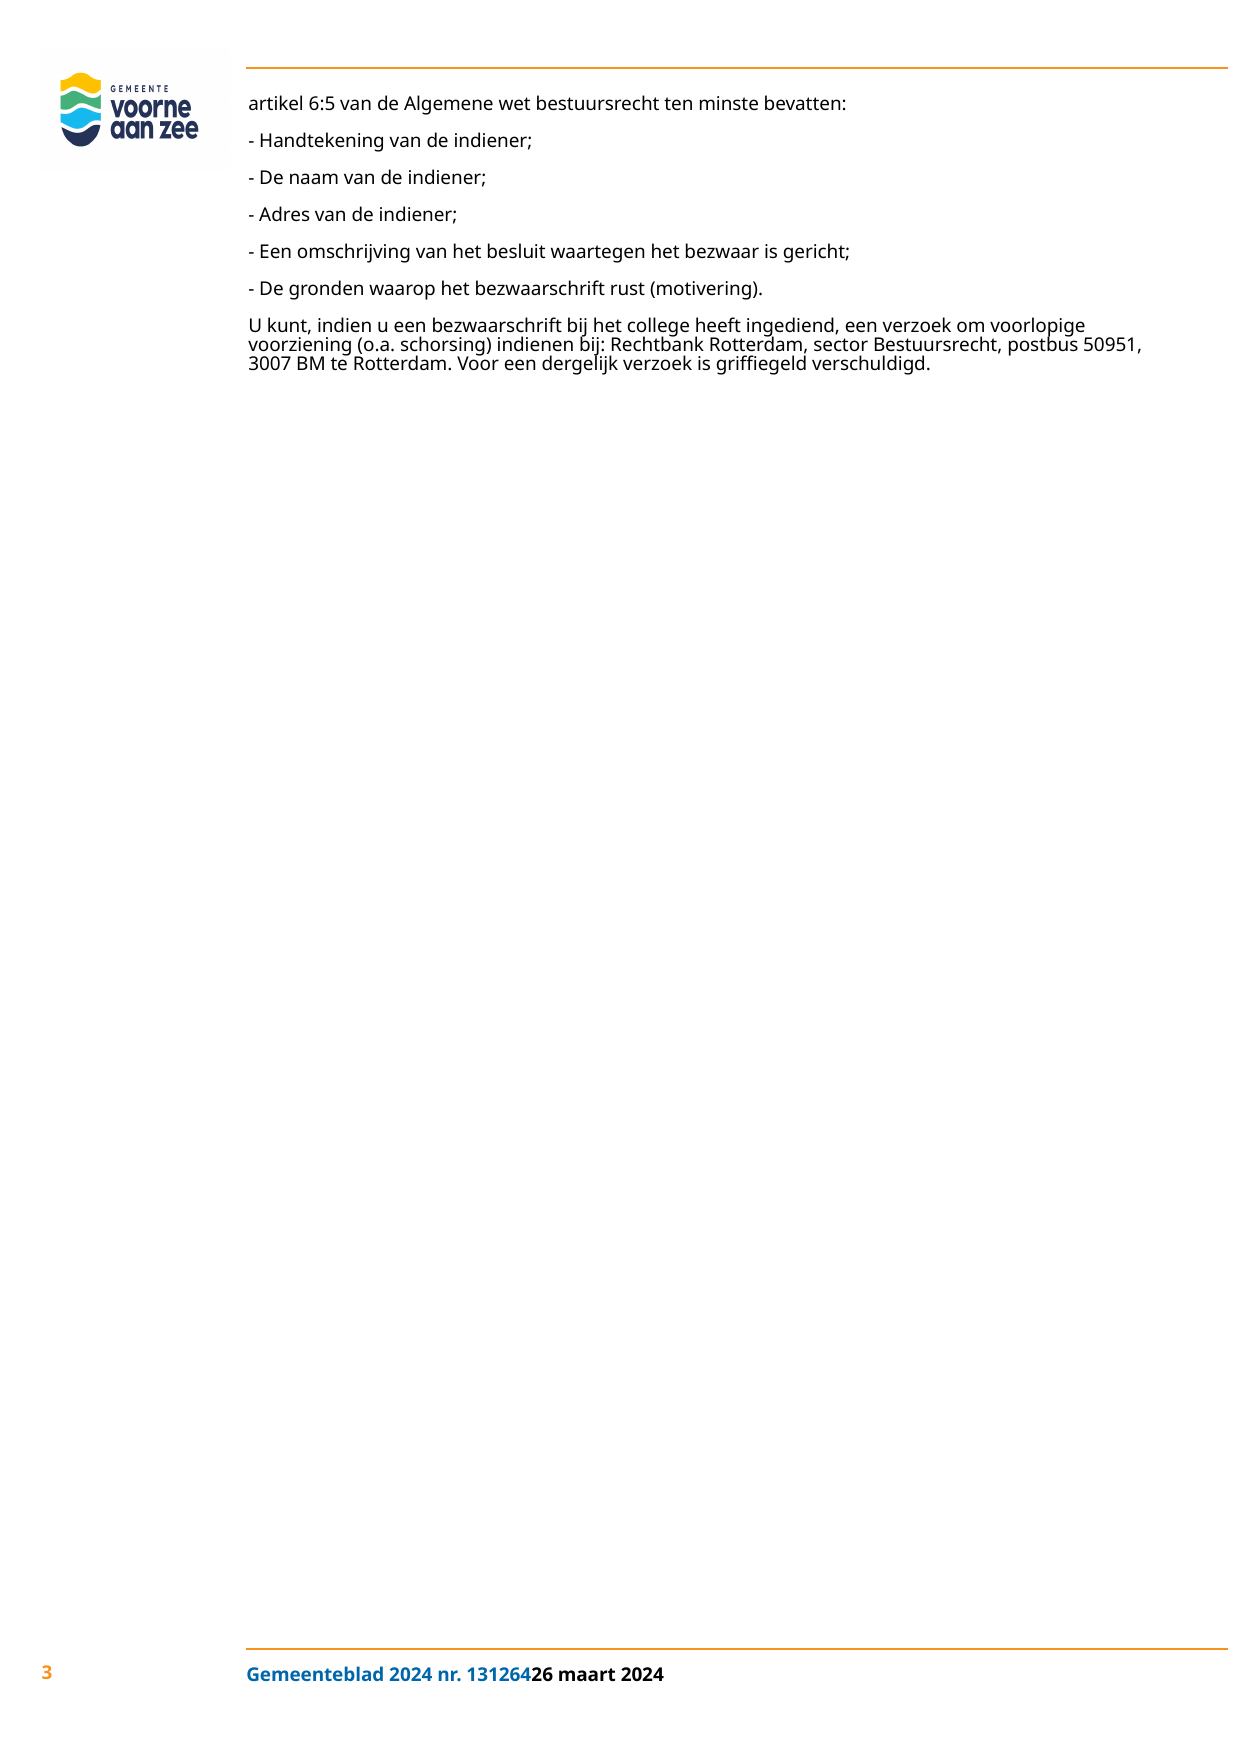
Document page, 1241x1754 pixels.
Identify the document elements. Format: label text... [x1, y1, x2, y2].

text artikel 6:5 van de Algemene wet bestuursrecht ten minste bevatten: [248, 95, 1152, 114]
text U kunt, indien u een bezwaarschrift bij het college heeft ingediend, een verzoek om voorlopige voorziening (o.a. schorsing) indienen bij: Rechtbank Rotterdam, sector Bestuursrecht, postbus 50951, 3007 BM te Rotterdam. Voor een dergelijk verzoek is griffiegeld verschuldigd. [248, 317, 1152, 374]
text - Een omschrijving van het besluit waartegen het bezwaar is gericht; [248, 243, 1152, 262]
text - De naam van de indiener; [248, 169, 1152, 188]
text - De gronden waarop het bezwaarschrift rust (motivering). [248, 280, 1152, 299]
text - Handtekening van de indiener; [248, 132, 1152, 151]
picture [41, 47, 231, 172]
text - Adres van de indiener; [248, 206, 1152, 225]
